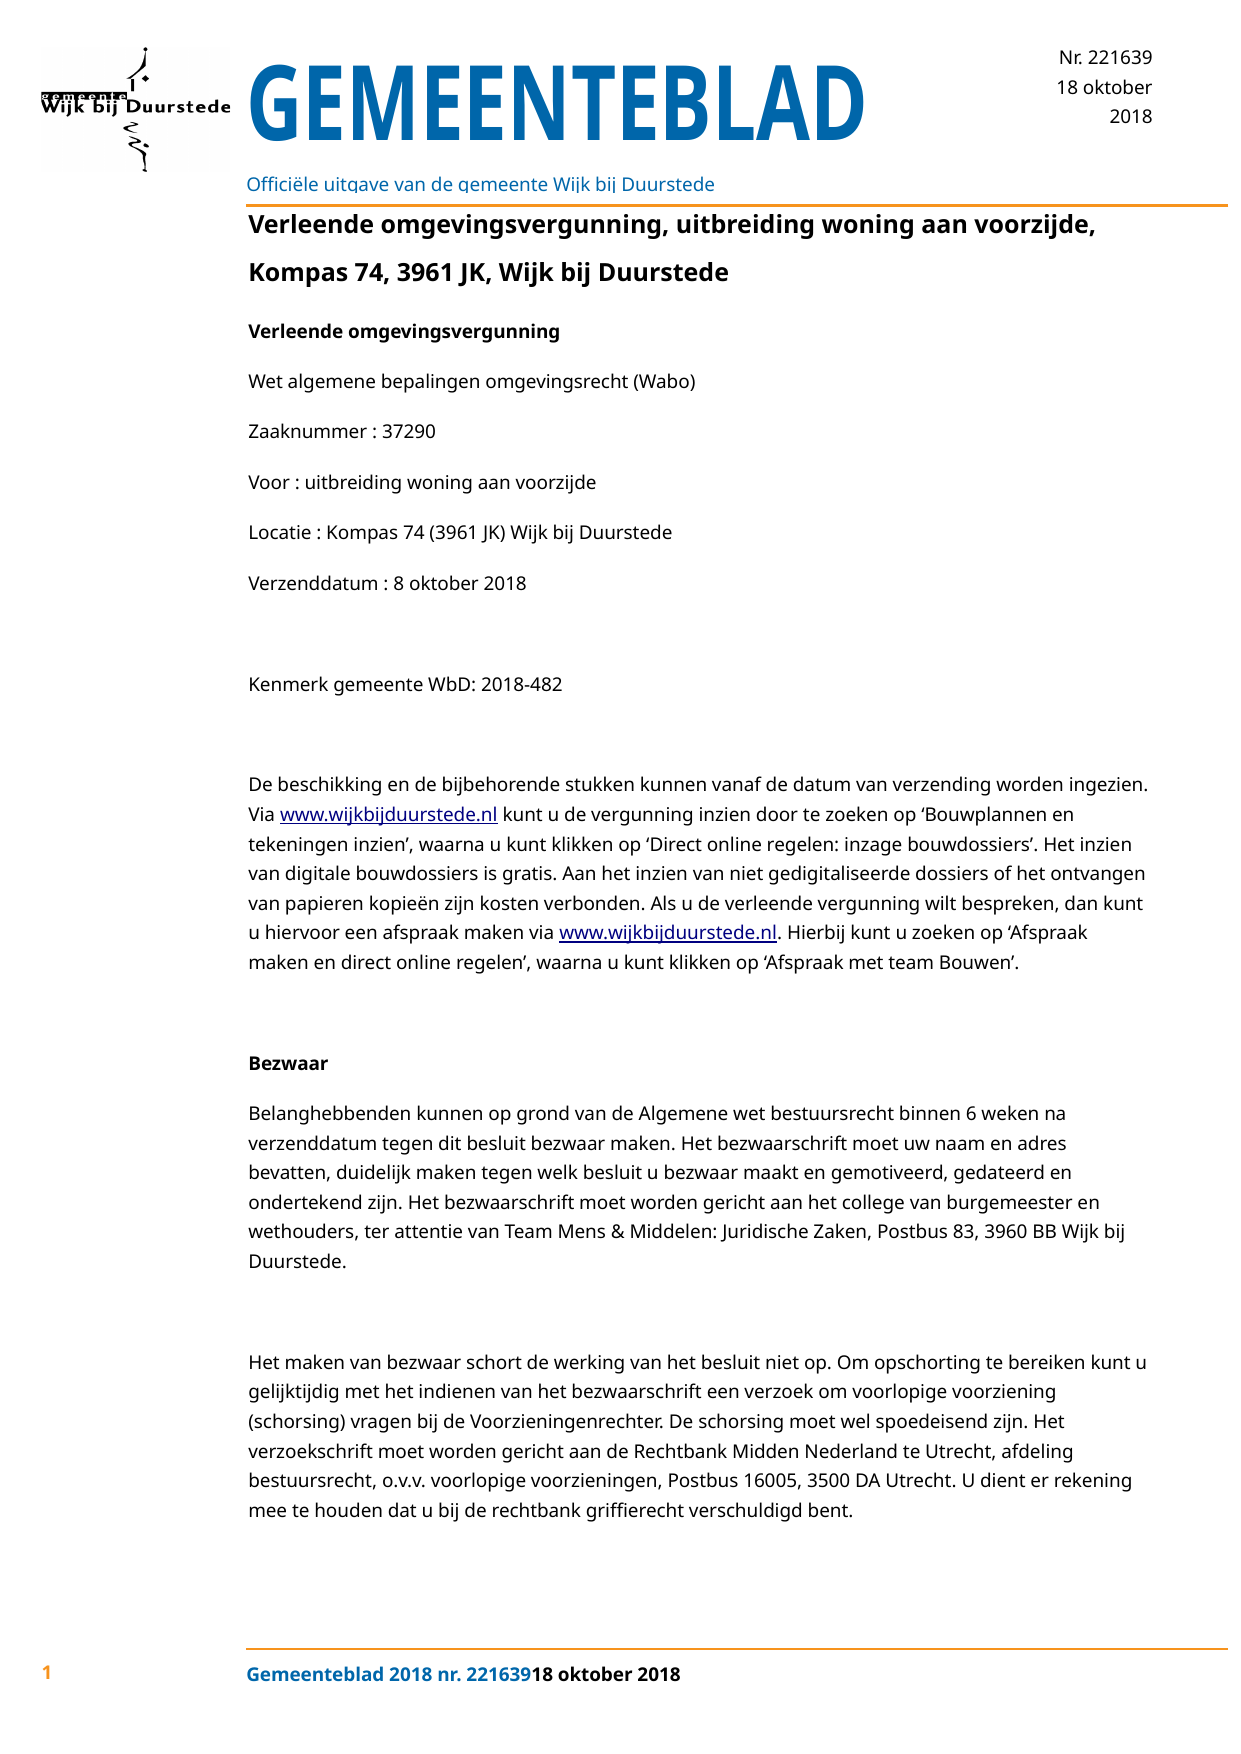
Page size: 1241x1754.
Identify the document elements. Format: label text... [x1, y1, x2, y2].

text Het maken van bezwaar schort de werking van het besluit niet op. Om opschorting te bereiken kunt u gelijktijdig met het indienen van het bezwaarschrift een verzoek om voorlopige voorziening (schorsing) vragen bij de Voorzieningenrechter. De schorsing moet wel spoedeisend zijn. Het verzoekschrift moet worden gericht aan de Rechtbank Midden Nederland te Utrecht, afdeling bestuursrecht, o.v.v. voorlopige voorzieningen, Postbus 16005, 3500 DA Utrecht. U dient er rekening mee te houden dat u bij de rechtbank griffierecht verschuldigd bent. [248, 1349, 1152, 1523]
text Zaaknummer : 37290 [248, 419, 1152, 444]
picture [41, 47, 231, 172]
text Verleende omgevingsvergunning [248, 318, 1152, 344]
text De beschikking en de bijbehorende stukken kunnen vanaf de datum van verzending worden ingezien. Via www.wijkbijduurstede.nl kunt u de vergunning inzien door te zoeken op ‘Bouwplannen en tekeningen inzien’, waarna u kunt klikken op ‘Direct online regelen: inzage bouwdossiers’. Het inzien van digitale bouwdossiers is gratis. Aan het inzien van niet gedigitaliseerde dossiers of het ontvangen van papieren kopieën zijn kosten verbonden. Als u de verleende vergunning wilt bespreken, dan kunt u hiervoor een afspraak maken via www.wijkbijduurstede.nl. Hierbij kunt u zoeken op ‘Afspraak maken en direct online regelen’, waarna u kunt klikken op ‘Afspraak met team Bouwen’. [248, 772, 1152, 975]
text Verzenddatum : 8 oktober 2018 [248, 570, 1152, 596]
text Locatie : Kompas 74 (3961 JK) Wijk bij Duurstede [248, 519, 1152, 545]
text Voor : uitbreiding woning aan voorzijde [248, 469, 1152, 495]
text Verleende omgevingsvergunning, uitbreiding woning aan voorzijde, Kompas 74, 3961 JK, Wijk bij Duurstede [248, 207, 1152, 288]
text Bezwaar [248, 1050, 1152, 1076]
text Wet algemene bepalingen omgevingsrecht (Wabo) [248, 368, 1152, 394]
text Belanghebbenden kunnen op grond van de Algemene wet bestuursrecht binnen 6 weken na verzenddatum tegen dit besluit bezwaar maken. Het bezwaarschrift moet uw naam en adres bevatten, duidelijk maken tegen welk besluit u bezwaar maakt en gemotiveerd, gedateerd en ondertekend zijn. Het bezwaarschrift moet worden gericht aan het college van burgemeester en wethouders, ter attentie van Team Mens & Middelen: Juridische Zaken, Postbus 83, 3960 BB Wijk bij Duurstede. [248, 1100, 1152, 1274]
text Kenmerk gemeente WbD: 2018-482 [248, 671, 1152, 697]
